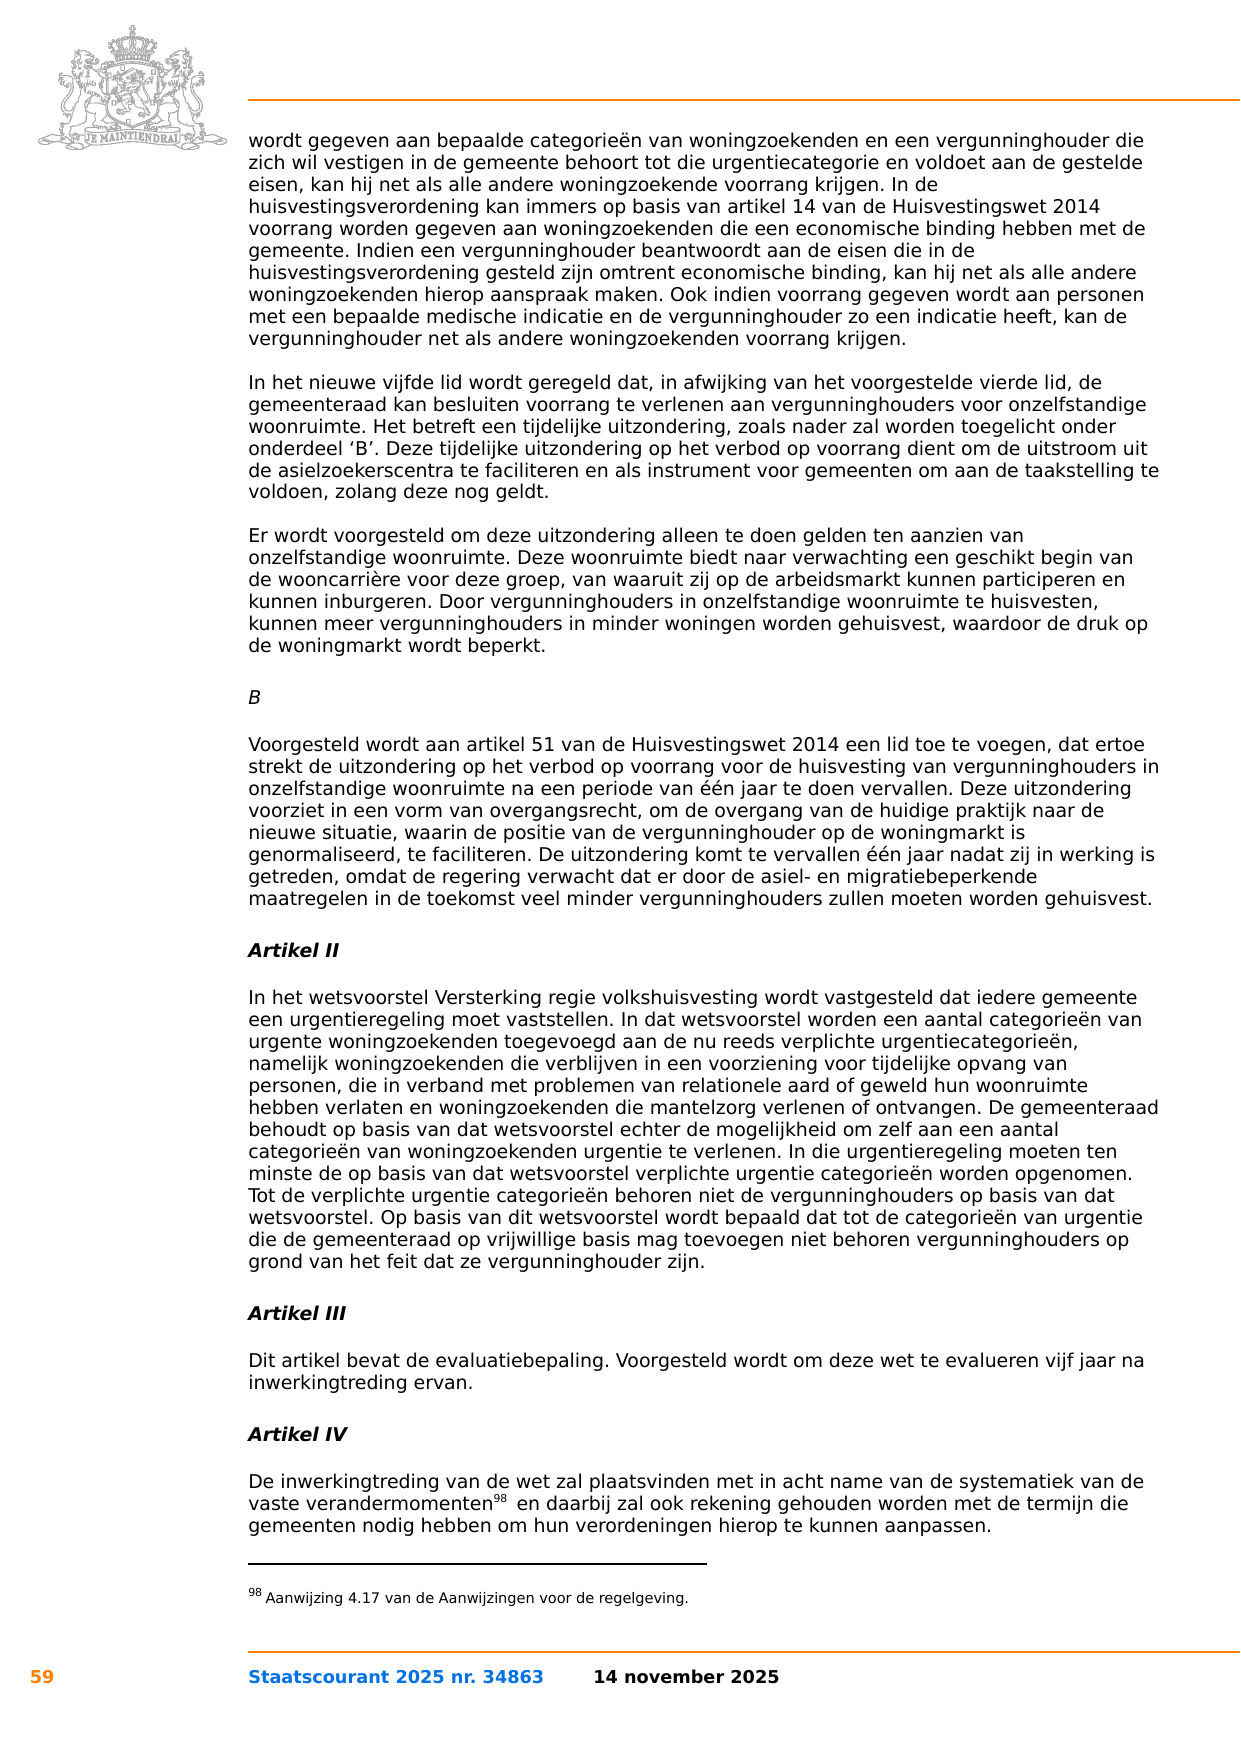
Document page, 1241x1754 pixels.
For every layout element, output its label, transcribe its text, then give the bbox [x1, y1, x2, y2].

subtitle B [248, 687, 1163, 709]
text In het nieuwe vijfde lid wordt geregeld dat, in afwijking van het voorgestelde vierde lid, de gemeenteraad kan besluiten voorrang te verlenen aan vergunninghouders voor onzelfstandige woonruimte. Het betreft een tijdelijke uitzondering, zoals nader zal worden toegelicht onder onderdeel ‘B’. Deze tijdelijke uitzondering op het verbod op voorrang dient om de uitstroom uit de asielzoekerscentra te faciliteren en als instrument voor gemeenten om aan de taakstelling te voldoen, zolang deze nog geldt. [248, 372, 1163, 503]
subtitle Artikel III [248, 1303, 1163, 1325]
text De inwerkingtreding van de wet zal plaatsvinden met in acht name van de systematiek van de vaste verandermomenten en daarbij zal ook rekening gehouden worden met de termijn die gemeenten nodig hebben om hun verordeningen hierop te kunnen aanpassen. [248, 1471, 1163, 1537]
subtitle Artikel IV [248, 1424, 1163, 1446]
text Aanwijzing 4.17 van de Aanwijzingen voor de regelgeving. [248, 1586, 1163, 1608]
picture [38, 25, 227, 150]
subtitle Artikel II [248, 940, 1163, 962]
text Voorgesteld wordt aan artikel 51 van de Huisvestingswet 2014 een lid toe te voegen, dat ertoe strekt de uitzondering op het verbod op voorrang voor de huisvesting van vergunninghouders in onzelfstandige woonruimte na een periode van één jaar te doen vervallen. Deze uitzondering voorziet in een vorm van overgangsrecht, om de overgang van de huidige praktijk naar de nieuwe situatie, waarin de positie van de vergunninghouder op de woningmarkt is genormaliseerd, te faciliteren. De uitzondering komt te vervallen één jaar nadat zij in werking is getreden, omdat de regering verwacht dat er door de asiel- en migratiebeperkende maatregelen in de toekomst veel minder vergunninghouders zullen moeten worden gehuisvest. [248, 734, 1163, 910]
text In het wetsvoorstel Versterking regie volkshuisvesting wordt vastgesteld dat iedere gemeente een urgentieregeling moet vaststellen. In dat wetsvoorstel worden een aantal categorieën van urgente woningzoekenden toegevoegd aan de nu reeds verplichte urgentiecategorieën, namelijk woningzoekenden die verblijven in een voorziening voor tijdelijke opvang van personen, die in verband met problemen van relationele aard of geweld hun woonruimte hebben verlaten en woningzoekenden die mantelzorg verlenen of ontvangen. De gemeenteraad behoudt op basis van dat wetsvoorstel echter de mogelijkheid om zelf aan een aantal categorieën van woningzoekenden urgentie te verlenen. In die urgentieregeling moeten ten minste de op basis van dat wetsvoorstel verplichte urgentie categorieën worden opgenomen. Tot de verplichte urgentie categorieën behoren niet de vergunninghouders op basis van dat wetsvoorstel. Op basis van dit wetsvoorstel wordt bepaald dat tot de categorieën van urgentie die de gemeenteraad op vrijwillige basis mag toevoegen niet behoren vergunninghouders op grond van het feit dat ze vergunninghouder zijn. [248, 987, 1163, 1273]
text wordt gegeven aan bepaalde categorieën van woningzoekenden en een vergunninghouder die zich wil vestigen in de gemeente behoort tot die urgentiecategorie en voldoet aan de gestelde eisen, kan hij net als alle andere woningzoekende voorrang krijgen. In de huisvestingsverordening kan immers op basis van artikel 14 van de Huisvestingswet 2014 voorrang worden gegeven aan woningzoekenden die een economische binding hebben met de gemeente. Indien een vergunninghouder beantwoordt aan de eisen die in de huisvestingsverordening gesteld zijn omtrent economische binding, kan hij net als alle andere woningzoekenden hierop aanspraak maken. Ook indien voorrang gegeven wordt aan personen met een bepaalde medische indicatie en de vergunninghouder zo een indicatie heeft, kan de vergunninghouder net als andere woningzoekenden voorrang krijgen. [248, 130, 1163, 350]
text Er wordt voorgesteld om deze uitzondering alleen te doen gelden ten aanzien van onzelfstandige woonruimte. Deze woonruimte biedt naar verwachting een geschikt begin van de wooncarrière voor deze groep, van waaruit zij op de arbeidsmarkt kunnen participeren en kunnen inburgeren. Door vergunninghouders in onzelfstandige woonruimte te huisvesten, kunnen meer vergunninghouders in minder woningen worden gehuisvest, waardoor de druk op de woningmarkt wordt beperkt. [248, 525, 1163, 657]
text Dit artikel bevat de evaluatiebepaling. Voorgesteld wordt om deze wet te evalueren vijf jaar na inwerkingtreding ervan. [248, 1350, 1163, 1394]
